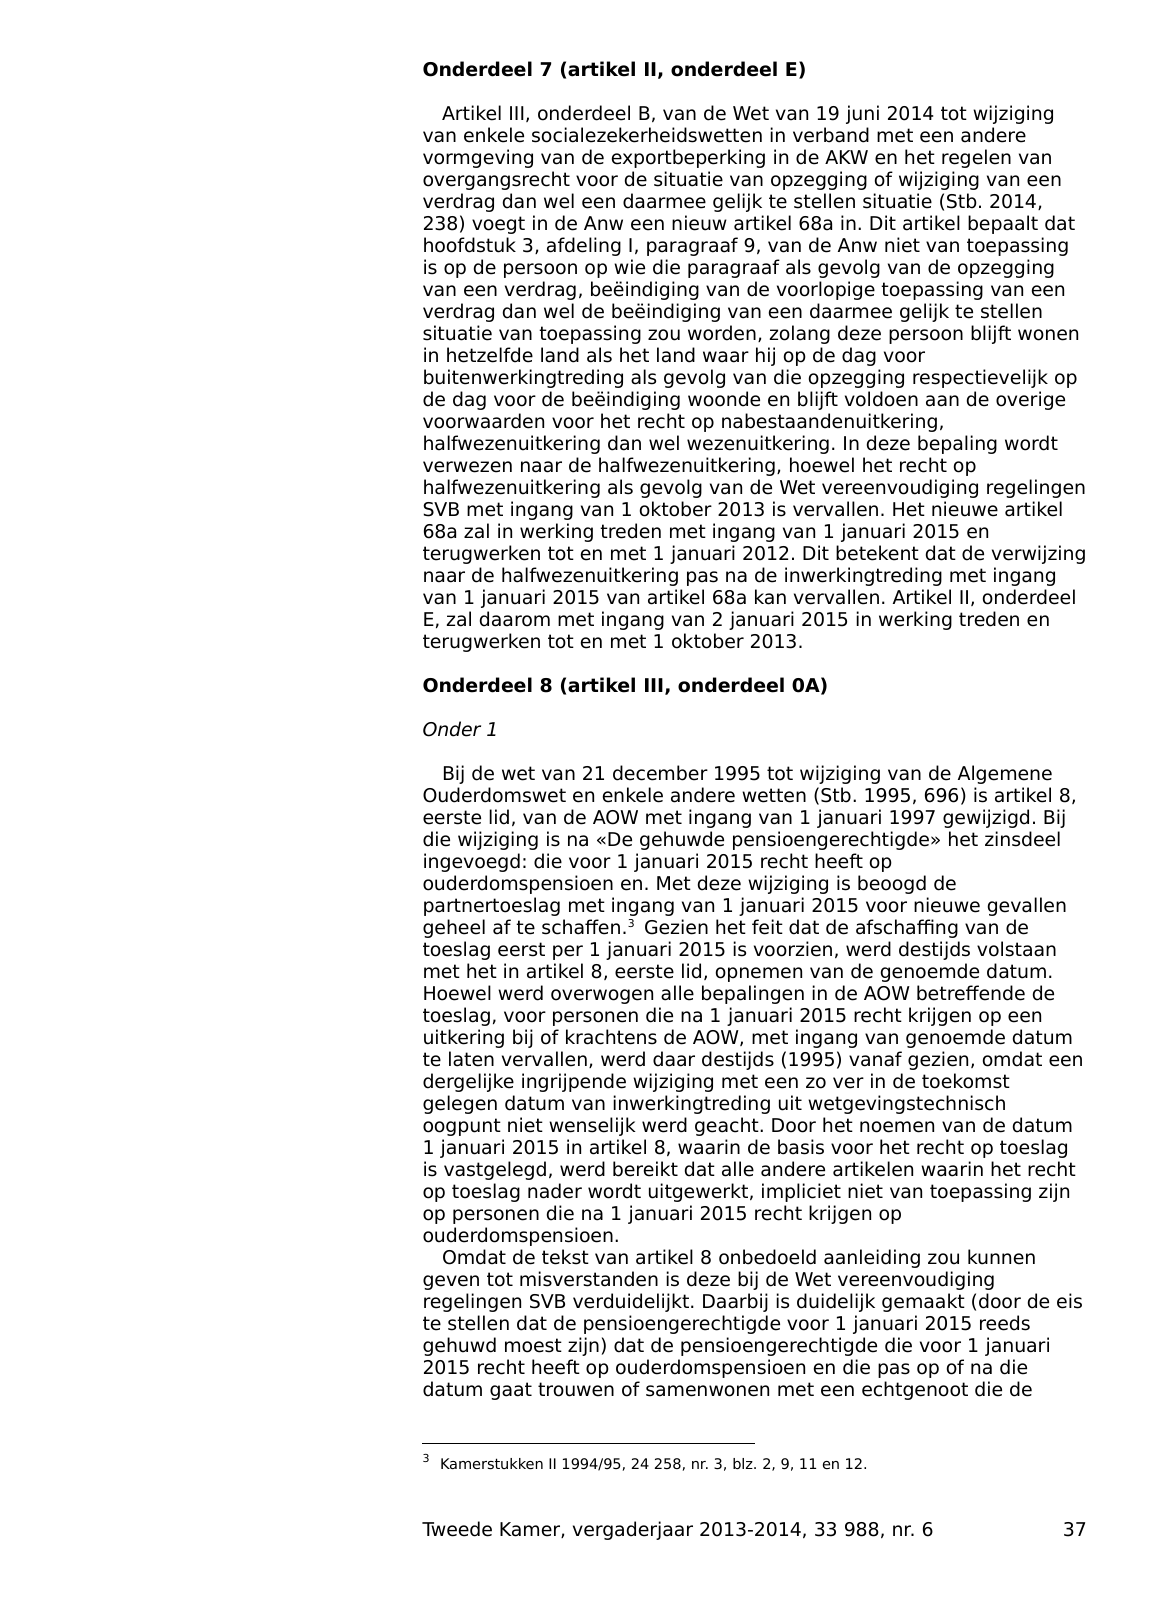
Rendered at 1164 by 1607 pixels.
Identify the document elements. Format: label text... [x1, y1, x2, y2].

text Artikel III, onderdeel B, van de Wet van 19 juni 2014 tot wijziging van enkele socialezekerheidswetten in verband met een andere vormgeving van de exportbeperking in de AKW en het regelen van overgangsrecht voor de situatie van opzegging of wijziging van een verdrag dan wel een daarmee gelijk te stellen situatie (Stb. 2014, 238) voegt in de Anw een nieuw artikel 68a in. Dit artikel bepaalt dat hoofdstuk 3, afdeling I, paragraaf 9, van de Anw niet van toepassing is op de persoon op wie die paragraaf als gevolg van de opzegging van een verdrag, beëindiging van de voorlopige toepassing van een verdrag dan wel de beëindiging van een daarmee gelijk te stellen situatie van toepassing zou worden, zolang deze persoon blijft wonen in hetzelfde land als het land waar hij op de dag voor buitenwerkingtreding als gevolg van die opzegging respectievelijk op de dag voor de beëindiging woonde en blijft voldoen aan de overige voorwaarden voor het recht op nabestaandenuitkering, halfwezenuitkering dan wel wezenuitkering. In deze bepaling wordt verwezen naar de halfwezenuitkering, hoewel het recht op halfwezenuitkering als gevolg van de Wet vereenvoudiging regelingen SVB met ingang van 1 oktober 2013 is vervallen. Het nieuwe artikel 68a zal in werking treden met ingang van 1 januari 2015 en terugwerken tot en met 1 januari 2012. Dit betekent dat de verwijzing naar de halfwezenuitkering pas na de inwerkingtreding met ingang van 1 januari 2015 van artikel 68a kan vervallen. Artikel II, onderdeel E, zal daarom met ingang van 2 januari 2015 in werking treden en terugwerken tot en met 1 oktober 2013. [422, 103, 1087, 653]
text Omdat de tekst van artikel 8 onbedoeld aanleiding zou kunnen geven tot misverstanden is deze bij de Wet vereenvoudiging regelingen SVB verduidelijkt. Daarbij is duidelijk gemaakt (door de eis te stellen dat de pensioengerechtigde voor 1 januari 2015 reeds gehuwd moest zijn) dat de pensioengerechtigde die voor 1 januari 2015 recht heeft op ouderdomspensioen en die pas op of na die datum gaat trouwen of samenwonen met een echtgenoot die de [422, 1247, 1087, 1401]
text Bij de wet van 21 december 1995 tot wijziging van de Algemene Ouderdomswet en enkele andere wetten (Stb. 1995, 696) is artikel 8, eerste lid, van de AOW met ingang van 1 januari 1997 gewijzigd. Bij die wijziging is na «De gehuwde pensioengerechtigde» het zinsdeel ingevoegd: die voor 1 januari 2015 recht heeft op ouderdomspensioen en. Met deze wijziging is beoogd de partnertoeslag met ingang van 1 januari 2015 voor nieuwe gevallen geheel af te schaffen. Gezien het feit dat de afschaffing van de toeslag eerst per 1 januari 2015 is voorzien, werd destijds volstaan met het in artikel 8, eerste lid, opnemen van de genoemde datum. Hoewel werd overwogen alle bepalingen in de AOW betreffende de toeslag, voor personen die na 1 januari 2015 recht krijgen op een uitkering bij of krachtens de AOW, met ingang van genoemde datum te laten vervallen, werd daar destijds (1995) vanaf gezien, omdat een dergelijke ingrijpende wijziging met een zo ver in de toekomst gelegen datum van inwerkingtreding uit wetgevingstechnisch oogpunt niet wenselijk werd geacht. Door het noemen van de datum 1 januari 2015 in artikel 8, waarin de basis voor het recht op toeslag is vastgelegd, werd bereikt dat alle andere artikelen waarin het recht op toeslag nader wordt uitgewerkt, impliciet niet van toepassing zijn op personen die na 1 januari 2015 recht krijgen op ouderdomspensioen. [422, 763, 1087, 1247]
subtitle Onder 1 [422, 719, 1087, 741]
subtitle Onderdeel 8 (artikel III, onderdeel 0A) [422, 675, 1087, 697]
text Kamerstukken II 1994/95, 24 258, nr. 3, blz. 2, 9, 11 en 12. [422, 1452, 1087, 1474]
subtitle Onderdeel 7 (artikel II, onderdeel E) [422, 59, 1087, 81]
